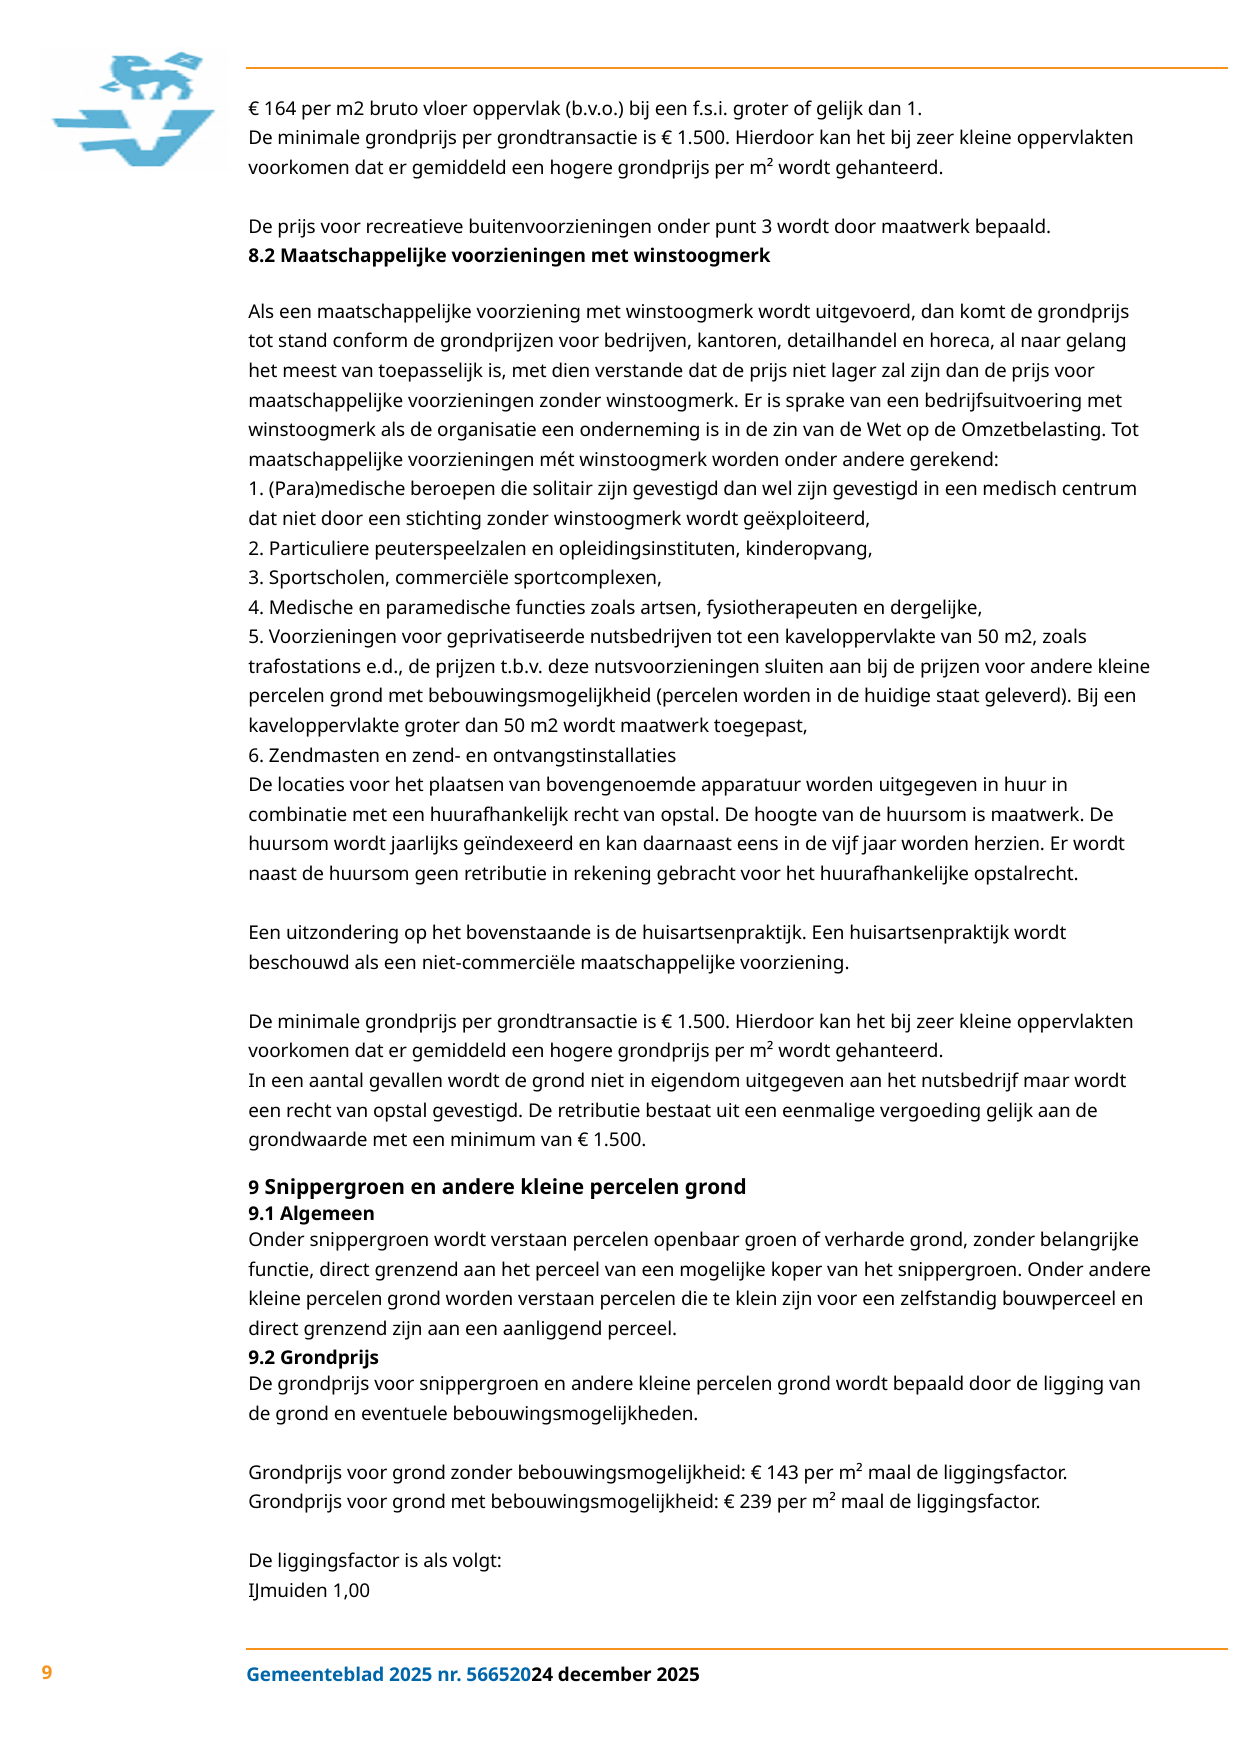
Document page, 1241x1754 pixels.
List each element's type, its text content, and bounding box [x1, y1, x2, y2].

text De prijs voor recreatieve buitenvoorzieningen onder punt 3 wordt door maatwerk bepaald. [248, 213, 1152, 239]
text 9 Snippergroen en andere kleine percelen grond [248, 1172, 1152, 1200]
text De minimale grondprijs per grondtransactie is € 1.500. Hierdoor kan het bij zeer kleine oppervlakten voorkomen dat er gemiddeld een hogere grondprijs per m² wordt gehanteerd. [248, 1008, 1152, 1063]
text Grondprijs voor grond zonder bebouwingsmogelijkheid: € 143 per m² maal de liggingsfactor. [248, 1459, 1152, 1485]
text 9.2 Grondprijs [248, 1344, 1152, 1370]
text De minimale grondprijs per grondtransactie is € 1.500. Hierdoor kan het bij zeer kleine oppervlakten voorkomen dat er gemiddeld een hogere grondprijs per m² wordt gehanteerd. [248, 124, 1152, 180]
text 8.2 Maatschappelijke voorzieningen met winstoogmerk [248, 243, 1152, 268]
text IJmuiden 1,00 [248, 1577, 1152, 1603]
text 4. Medische en paramedische functies zoals artsen, fysiotherapeuten en dergelijke, [248, 594, 1152, 619]
text € 164 per m2 bruto vloer oppervlak (b.v.o.) bij een f.s.i. groter of gelijk dan 1. [248, 95, 1152, 121]
text 5. Voorzieningen voor geprivatiseerde nutsbedrijven tot een kaveloppervlakte van 50 m2, zoals trafostations e.d., de prijzen t.b.v. deze nutsvoorzieningen sluiten aan bij de prijzen voor andere kleine percelen grond met bebouwingsmogelijkheid (percelen worden in de huidige staat geleverd). Bij een kaveloppervlakte groter dan 50 m2 wordt maatwerk toegepast, [248, 623, 1152, 738]
text 6. Zendmasten en zend- en ontvangstinstallaties [248, 742, 1152, 767]
text 1. (Para)medische beroepen die solitair zijn gevestigd dan wel zijn gevestigd in een medisch centrum dat niet door een stichting zonder winstoogmerk wordt geëxploiteerd, [248, 476, 1152, 531]
text De locaties voor het plaatsen van bovengenoemde apparatuur worden uitgegeven in huur in combinatie met een huurafhankelijk recht van opstal. De hoogte van de huursom is maatwerk. De huursom wordt jaarlijks geïndexeerd en kan daarnaast eens in de vijf jaar worden herzien. Er wordt naast de huursom geen retributie in rekening gebracht voor het huurafhankelijke opstalrecht. [248, 771, 1152, 886]
text De liggingsfactor is als volgt: [248, 1548, 1152, 1573]
text Een uitzondering op het bovenstaande is de huisartsenpraktijk. Een huisartsenpraktijk wordt beschouwd als een niet-commerciële maatschappelijke voorziening. [248, 919, 1152, 974]
text Onder snippergroen wordt verstaan percelen openbaar groen of verharde grond, zonder belangrijke functie, direct grenzend aan het perceel van een mogelijke koper van het snippergroen. Onder andere kleine percelen grond worden verstaan percelen die te klein zijn voor een zelfstandig bouwperceel en direct grenzend zijn aan een aanliggend perceel. [248, 1226, 1152, 1341]
text Grondprijs voor grond met bebouwingsmogelijkheid: € 239 per m² maal de liggingsfactor. [248, 1488, 1152, 1514]
text 9.1 Algemeen [248, 1200, 1152, 1226]
text 2. Particuliere peuterspeelzalen en opleidingsinstituten, kinderopvang, [248, 535, 1152, 560]
text 3. Sportscholen, commerciële sportcomplexen, [248, 564, 1152, 590]
text Als een maatschappelijke voorziening met winstoogmerk wordt uitgevoerd, dan komt de grondprijs tot stand conform de grondprijzen voor bedrijven, kantoren, detailhandel en horeca, al naar gelang het meest van toepasselijk is, met dien verstande dat de prijs niet lager zal zijn dan de prijs voor maatschappelijke voorzieningen zonder winstoogmerk. Er is sprake van een bedrijfsuitvoering met winstoogmerk als de organisatie een onderneming is in de zin van de Wet op de Omzetbelasting. Tot maatschappelijke voorzieningen mét winstoogmerk worden onder andere gerekend: [248, 298, 1152, 472]
picture [41, 47, 231, 172]
text De grondprijs voor snippergroen en andere kleine percelen grond wordt bepaald door de ligging van de grond en eventuele bebouwingsmogelijkheden. [248, 1370, 1152, 1426]
text In een aantal gevallen wordt de grond niet in eigendom uitgegeven aan het nutsbedrijf maar wordt een recht van opstal gevestigd. De retributie bestaat uit een eenmalige vergoeding gelijk aan de grondwaarde met een minimum van € 1.500. [248, 1067, 1152, 1152]
